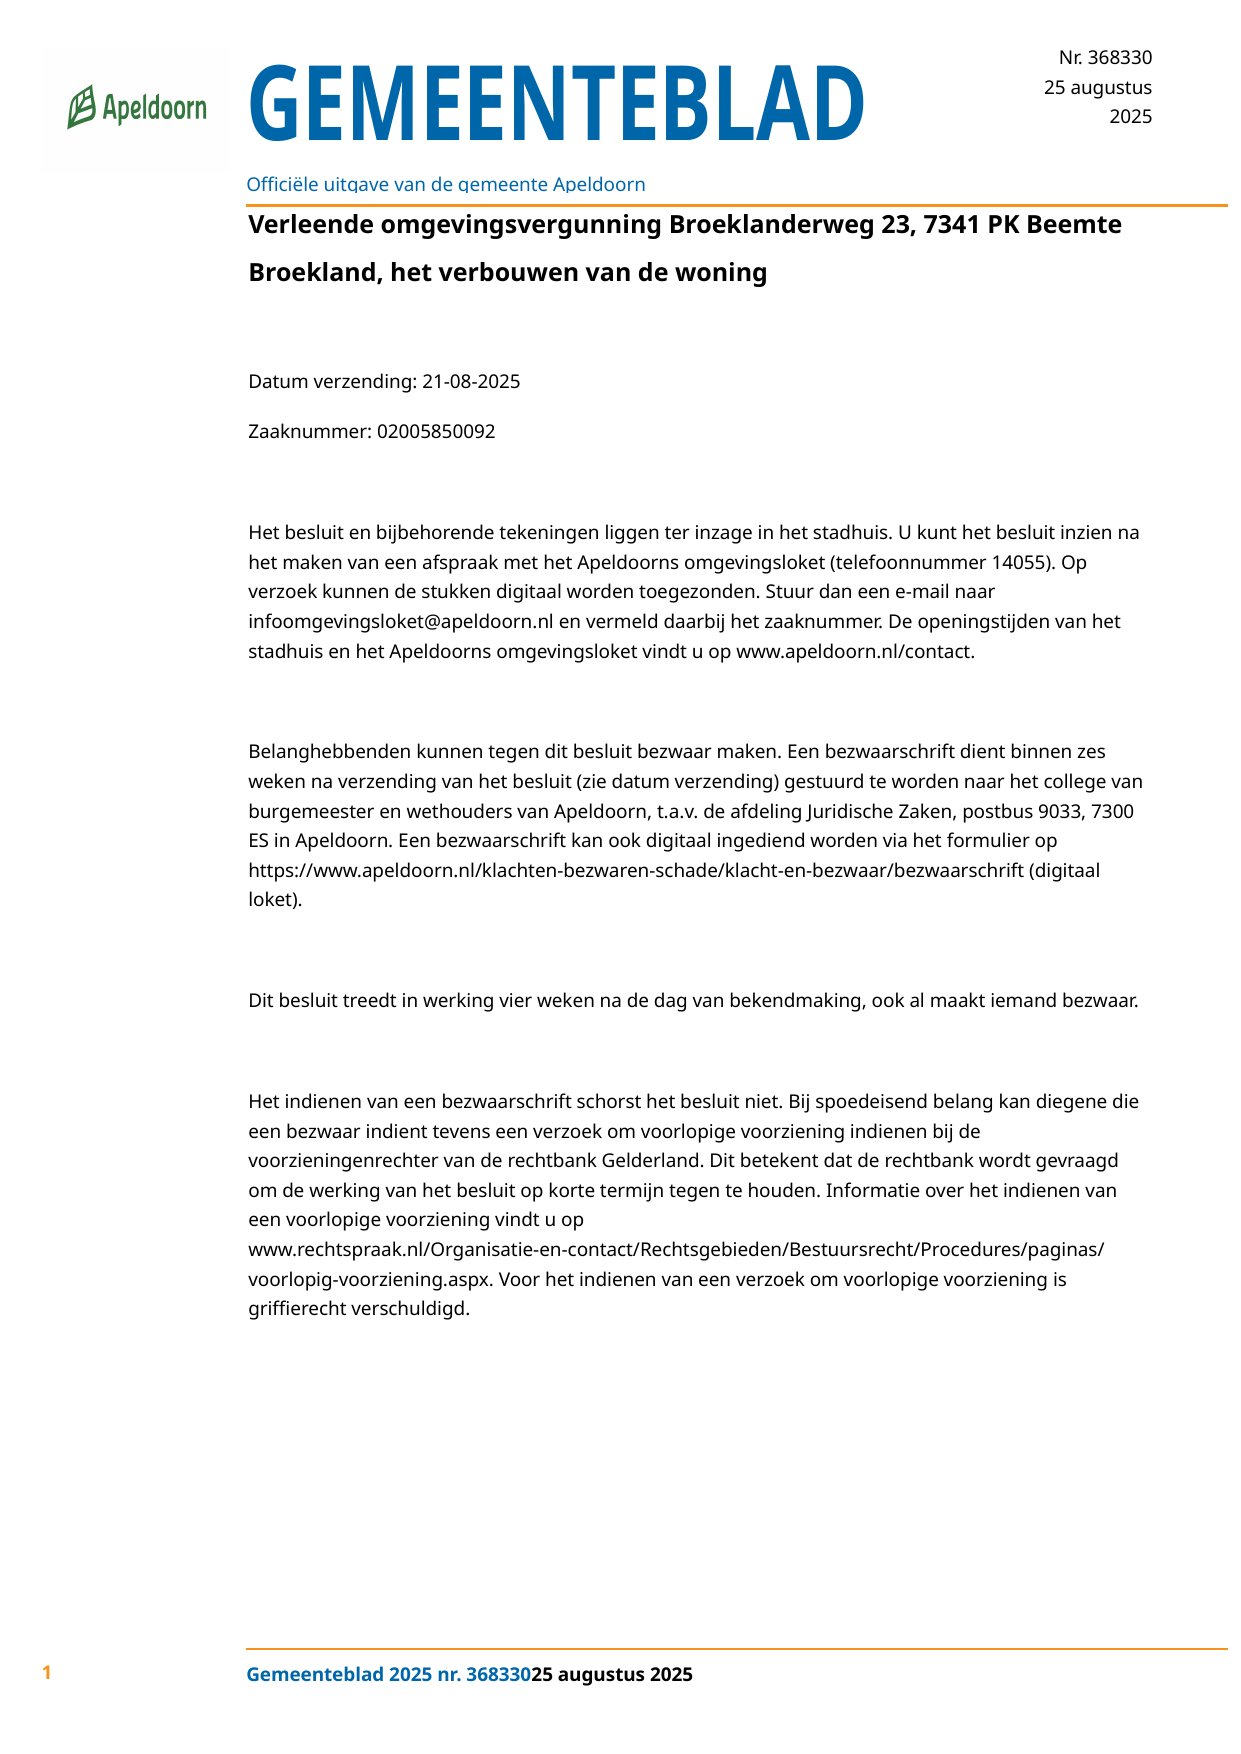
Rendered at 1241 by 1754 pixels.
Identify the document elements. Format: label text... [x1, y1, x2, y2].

text Verleende omgevingsvergunning Broeklanderweg 23, 7341 PK Beemte Broekland, het verbouwen van de woning [248, 207, 1152, 288]
text Dit besluit treedt in werking vier weken na de dag van bekendmaking, ook al maakt iemand bezwaar. [248, 987, 1152, 1013]
text Datum verzending: 21-08-2025 [248, 368, 1152, 394]
text Het indienen van een bezwaarschrift schorst het besluit niet. Bij spoedeisend belang kan diegene die een bezwaar indient tevens een verzoek om voorlopige voorziening indienen bij de voorzieningenrechter van de rechtbank Gelderland. Dit betekent dat de rechtbank wordt gevraagd om de werking van het besluit op korte termijn tegen te houden. Informatie over het indienen van een voorlopige voorziening vindt u op www.rechtspraak.nl/Organisatie-en-contact/Rechtsgebieden/Bestuursrecht/Procedures/paginas/voorlopig-voorziening.aspx. Voor het indienen van een verzoek om voorlopige voorziening is griffierecht verschuldigd. [248, 1088, 1152, 1321]
text Het besluit en bijbehorende tekeningen liggen ter inzage in het stadhuis. U kunt het besluit inzien na het maken van een afspraak met het Apeldoorns omgevingsloket (telefoonnummer 14055). Op verzoek kunnen de stukken digitaal worden toegezonden. Stuur dan een e-mail naar infoomgevingsloket@apeldoorn.nl en vermeld daarbij het zaaknummer. De openingstijden van het stadhuis en het Apeldoorns omgevingsloket vindt u op www.apeldoorn.nl/contact. [248, 519, 1152, 664]
text Zaaknummer: 02005850092 [248, 419, 1152, 444]
text Belanghebbenden kunnen tegen dit besluit bezwaar maken. Een bezwaarschrift dient binnen zes weken na verzending van het besluit (zie datum verzending) gestuurd te worden naar het college van burgemeester en wethouders van Apeldoorn, t.a.v. de afdeling Juridische Zaken, postbus 9033, 7300 ES in Apeldoorn. Een bezwaarschrift kan ook digitaal ingediend worden via het formulier op https://www.apeldoorn.nl/klachten-bezwaren-schade/klacht-en-bezwaar/bezwaarschrift (digitaal loket). [248, 739, 1152, 912]
picture [41, 47, 231, 172]
